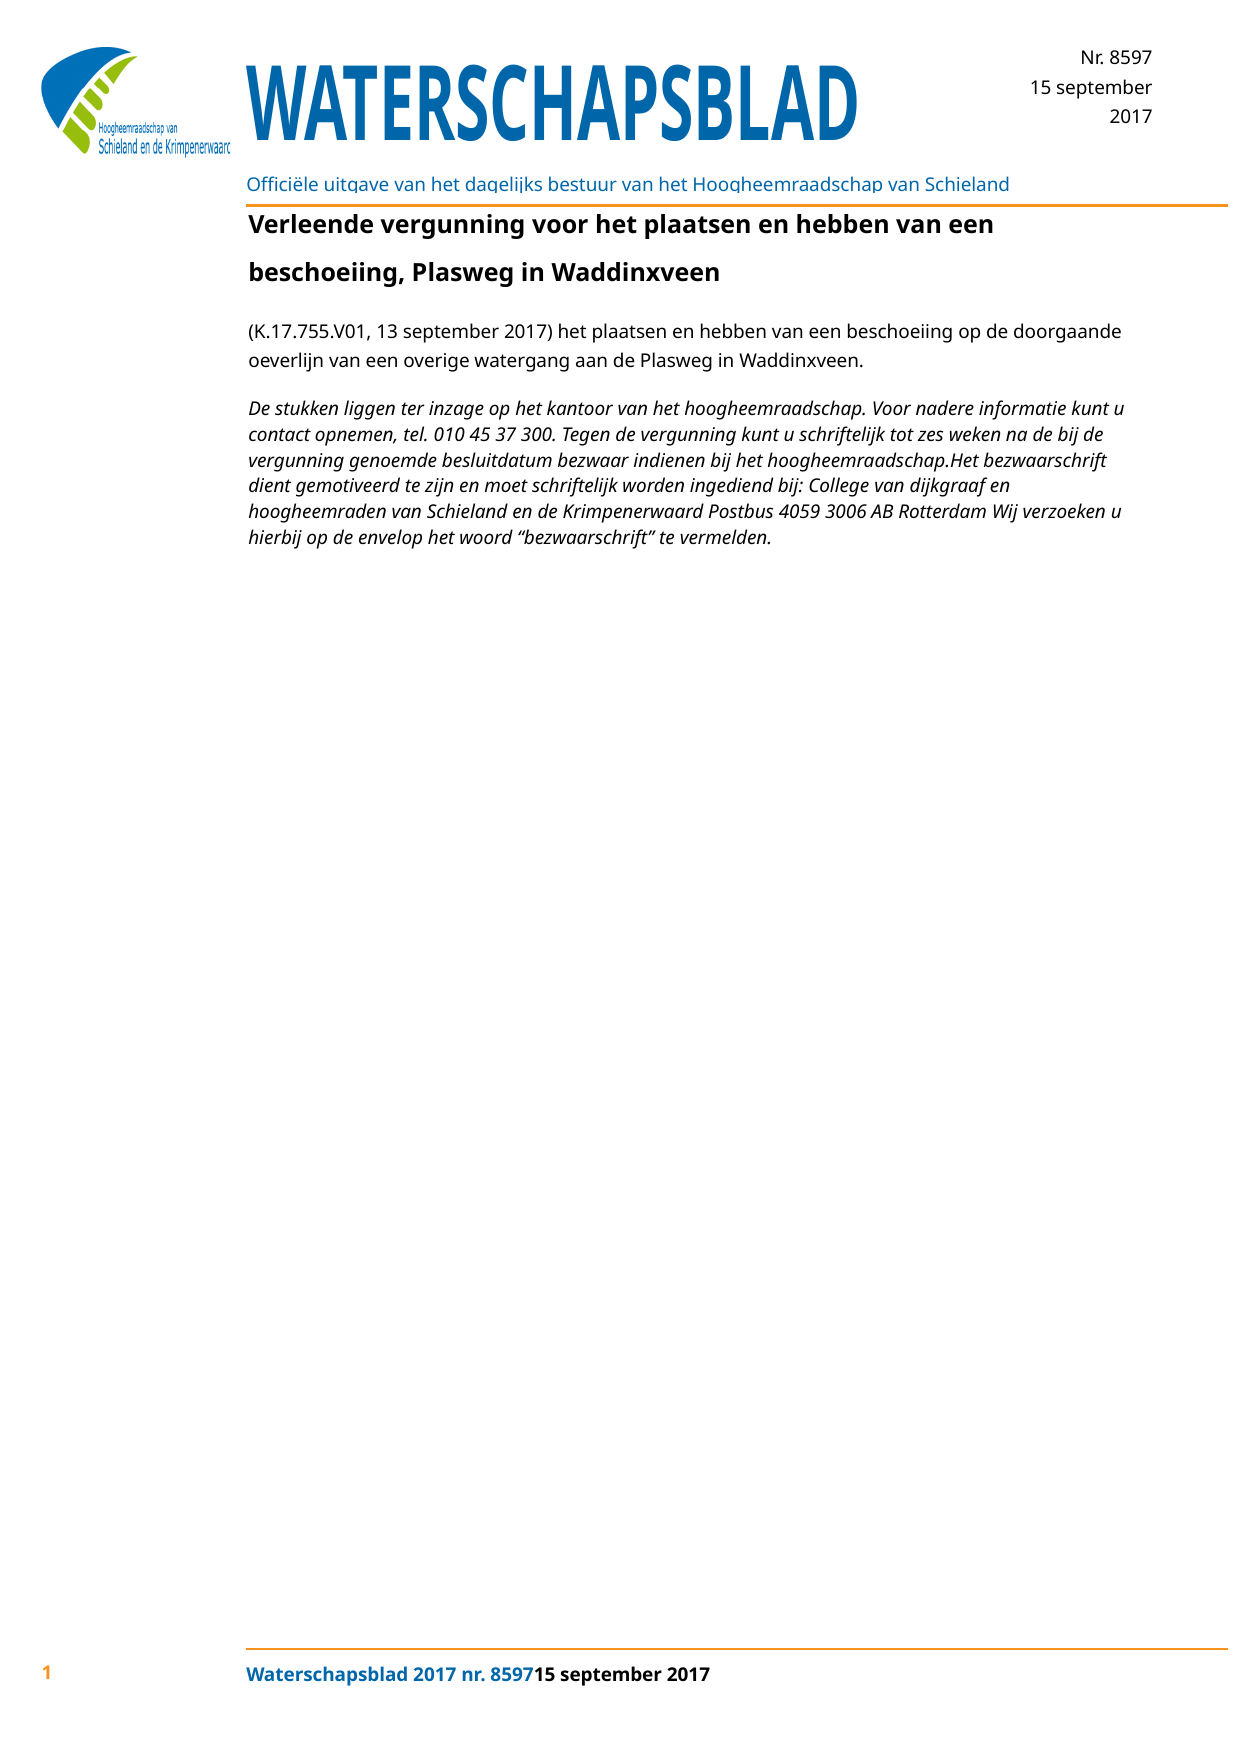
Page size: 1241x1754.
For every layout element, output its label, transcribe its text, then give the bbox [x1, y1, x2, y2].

text (K.17.755.V01, 13 september 2017) het plaatsen en hebben van een beschoeiing op de doorgaande oeverlijn van een overige watergang aan de Plasweg in Waddinxveen. [248, 318, 1152, 373]
text Verleende vergunning voor het plaatsen en hebben van een beschoeiing, Plasweg in Waddinxveen [248, 207, 1152, 288]
text De stukken liggen ter inzage op het kantoor van het hoogheemraadschap. Voor nadere informatie kunt u contact opnemen, tel. 010 45 37 300. Tegen de vergunning kunt u schriftelijk tot zes weken na de bij de vergunning genoemde besluitdatum bezwaar indienen bij het hoogheemraadschap.Het bezwaarschrift dient gemotiveerd te zijn en moet schriftelijk worden ingediend bij: College van dijkgraaf en hoogheemraden van Schieland en de Krimpenerwaard Postbus 4059 3006 AB Rotterdam Wij verzoeken u hierbij op de envelop het woord “bezwaarschrift” te vermelden. [248, 395, 1152, 550]
picture [41, 47, 231, 172]
